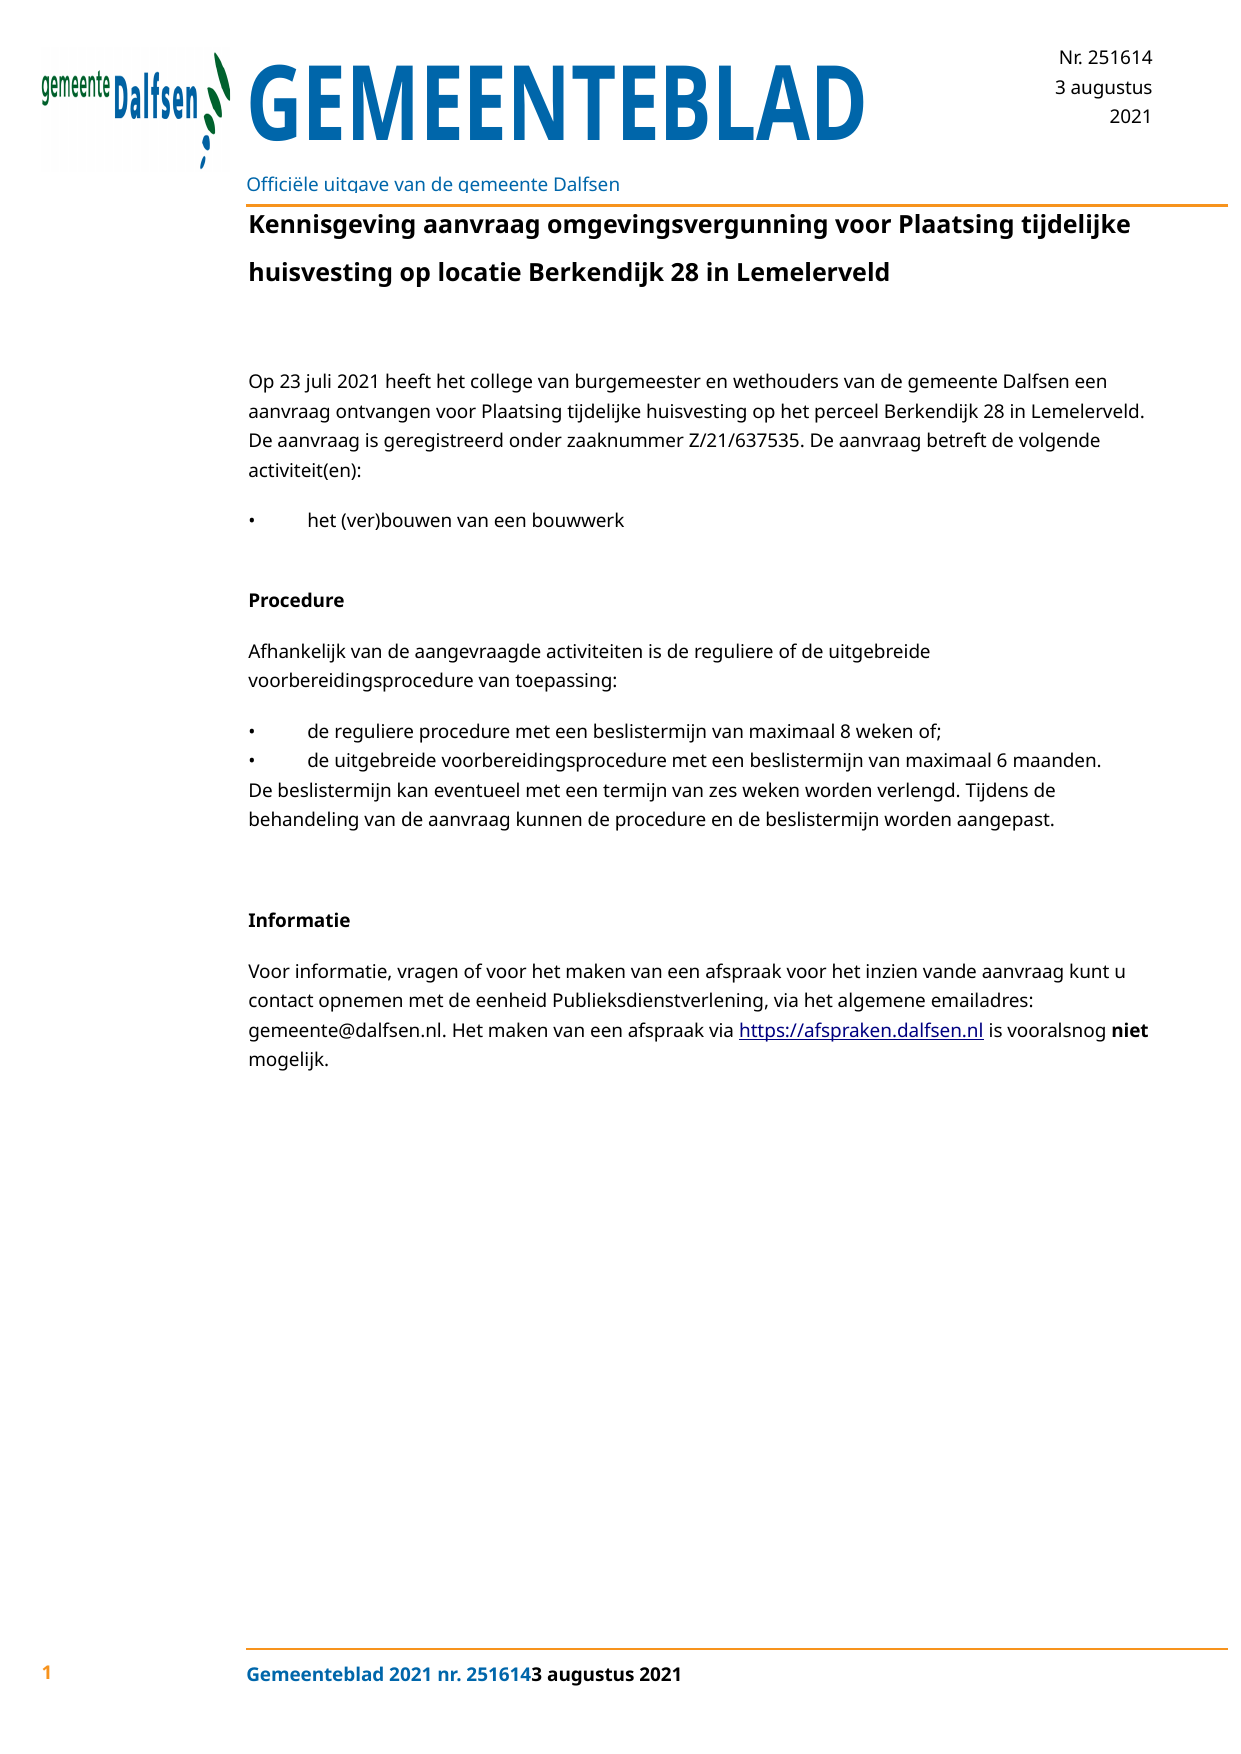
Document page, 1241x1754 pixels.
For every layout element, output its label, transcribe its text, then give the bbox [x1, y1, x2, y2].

text Voor informatie, vragen of voor het maken van een afspraak voor het inzien vande aanvraag kunt u contact opnemen met de eenheid Publieksdienstverlening, via het algemene emailadres: gemeente@dalfsen.nl. Het maken van een afspraak via https://afspraken.dalfsen.nl is vooralsnog niet mogelijk. [248, 958, 1152, 1072]
text Op 23 juli 2021 heeft het college van burgemeester en wethouders van de gemeente Dalfsen een aanvraag ontvangen voor Plaatsing tijdelijke huisvesting op het perceel Berkendijk 28 in Lemelerveld. De aanvraag is geregistreerd onder zaaknummer Z/21/637535. De aanvraag betreft de volgende activiteit(en): [248, 368, 1152, 483]
picture [41, 47, 231, 172]
list de uitgebreide voorbereidingsprocedure met een beslistermijn van maximaal 6 maanden. [248, 747, 1152, 773]
list het (ver)bouwen van een bouwwerk [248, 507, 1152, 533]
text Afhankelijk van de aangevraagde activiteiten is de reguliere of de uitgebreide voorbereidingsprocedure van toepassing: [248, 638, 1152, 693]
text De beslistermijn kan eventueel met een termijn van zes weken worden verlengd. Tijdens de behandeling van de aanvraag kunnen de procedure en de beslistermijn worden aangepast. [248, 777, 1152, 832]
text Procedure [248, 587, 1152, 613]
text Kennisgeving aanvraag omgevingsvergunning voor Plaatsing tijdelijke huisvesting op locatie Berkendijk 28 in Lemelerveld [248, 207, 1152, 288]
text Informatie [248, 907, 1152, 933]
list de reguliere procedure met een beslistermijn van maximaal 8 weken of; [248, 718, 1152, 744]
